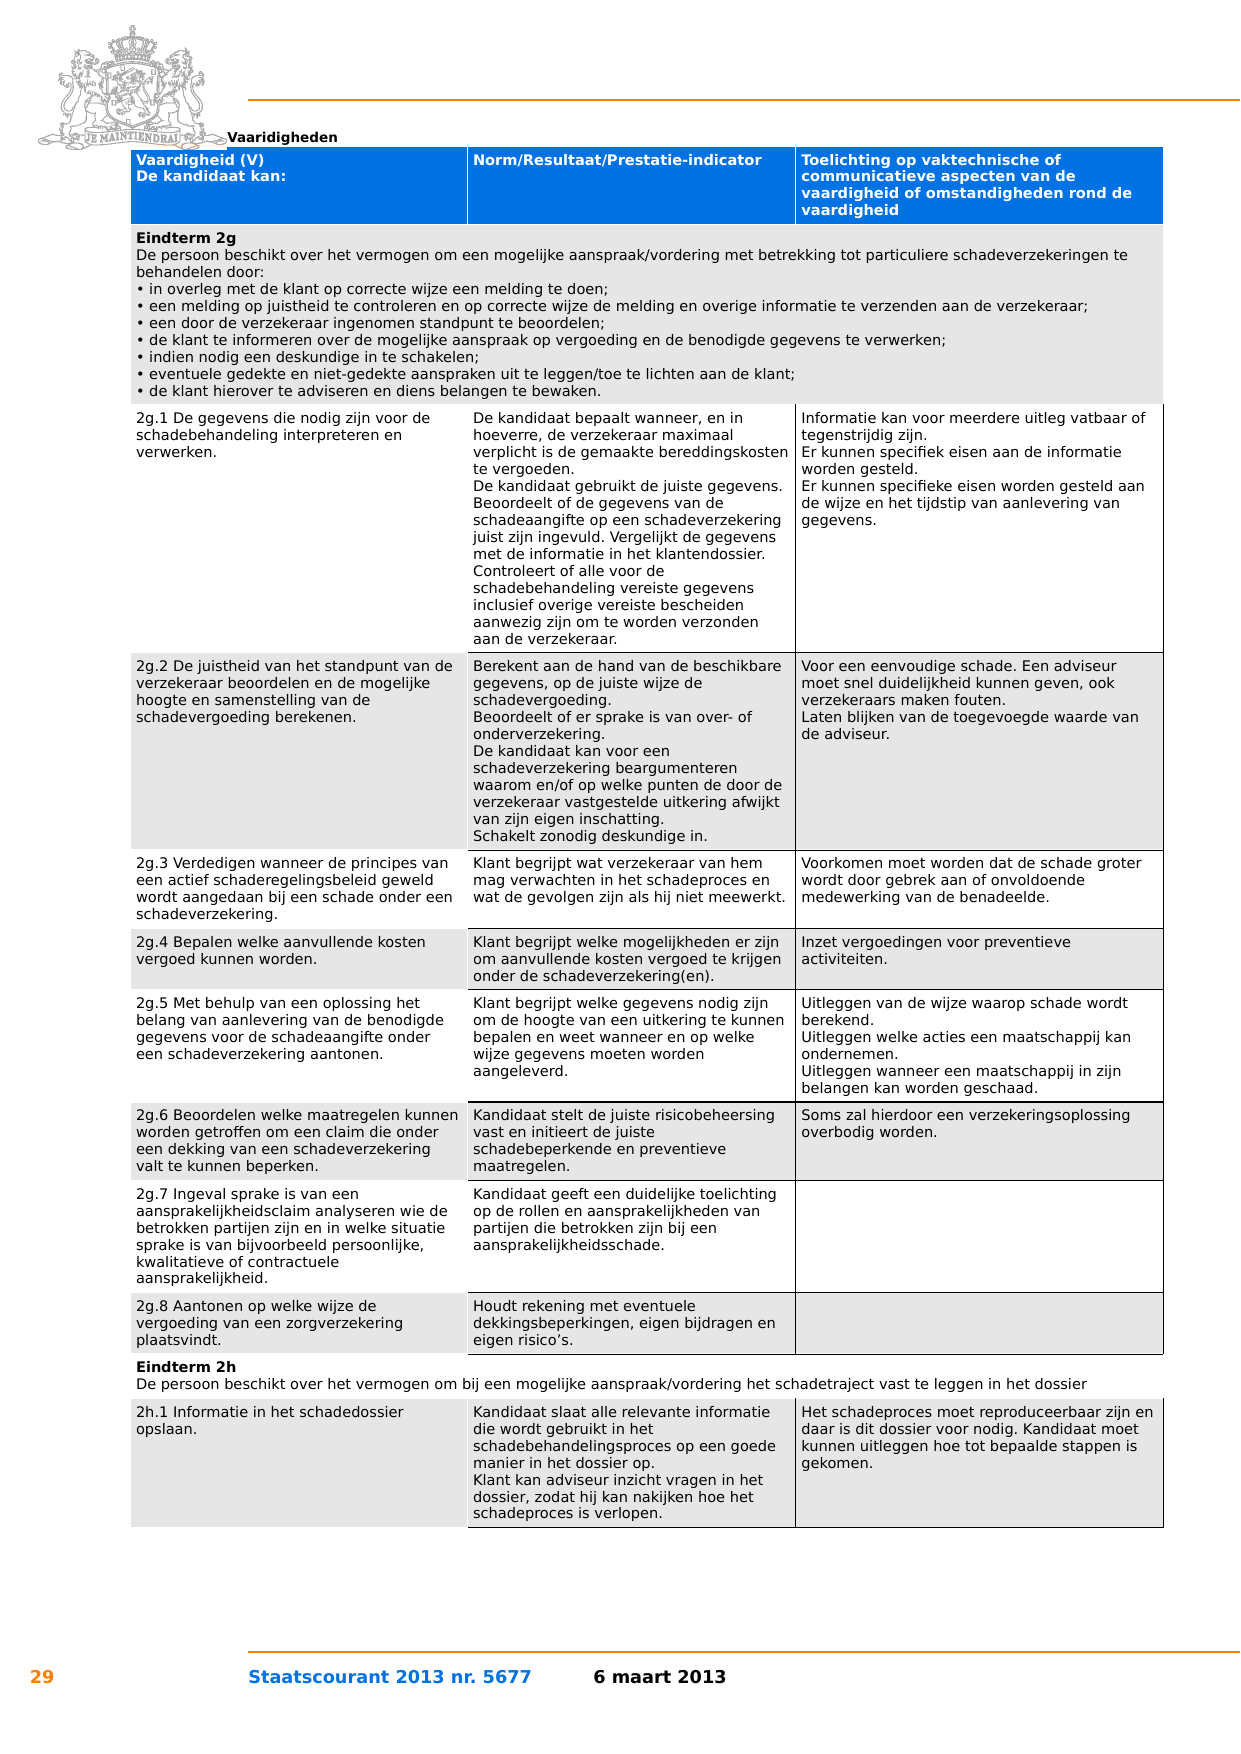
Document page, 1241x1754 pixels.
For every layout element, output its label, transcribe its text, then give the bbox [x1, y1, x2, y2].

table_cell Eindterm 2h De persoon beschikt over het vermogen om bij een mogelijke aanspraak/vordering het schadetraject vast te leggen in het dossier [131, 1355, 1163, 1398]
table_cell 2g.6 Beoordelen welke maatregelen kunnen worden getroffen om een claim die onder een dekking van een schadeverzekering valt te kunnen beperken. [131, 1103, 467, 1180]
table_cell [796, 1181, 1163, 1292]
table_cell Vaardigheid (V) De kandidaat kan: [131, 147, 467, 224]
table_cell Kandidaat geeft een duidelijke toelichting op de rollen en aansprakelijkheden van partijen die betrokken zijn bij een aansprakelijkheidsschade. [468, 1181, 795, 1292]
table_cell Houdt rekening met eventuele dekkingsbeperkingen, eigen bijdragen en eigen risico’s. [468, 1293, 795, 1353]
table_cell 2g.1 De gegevens die nodig zijn voor de schadebehandeling interpreteren en verwerken. [131, 405, 467, 652]
table_cell 2g.4 Bepalen welke aanvullende kosten vergoed kunnen worden. [131, 929, 467, 989]
table_cell Voorkomen moet worden dat de schade groter wordt door gebrek aan of onvoldoende medewerking van de benadeelde. [796, 851, 1163, 928]
table_cell 2g.2 De juistheid van het standpunt van de verzekeraar beoordelen en de mogelijke hoogte en samenstelling van de schadevergoeding berekenen. [131, 653, 467, 849]
table_cell Klant begrijpt wat verzekeraar van hem mag verwachten in het schadeproces en wat de gevolgen zijn als hij niet meewerkt. [468, 851, 795, 928]
table_cell Toelichting op vaktechnische of communicatieve aspecten van de vaardigheid of omstandigheden rond de vaardigheid [796, 147, 1163, 224]
table_cell Informatie kan voor meerdere uitleg vatbaar of tegenstrijdig zijn. Er kunnen specifiek eisen aan de informatie worden gesteld. Er kunnen specifieke eisen worden gesteld aan de wijze en het tijdstip van aanlevering van gegevens. [796, 405, 1163, 652]
table_cell Soms zal hierdoor een verzekeringsoplossing overbodig worden. [796, 1103, 1163, 1180]
table_cell 2g.3 Verdedigen wanneer de principes van een actief schaderegelingsbeleid geweld wordt aangedaan bij een schade onder een schadeverzekering. [131, 851, 467, 928]
table_cell Kandidaat stelt de juiste risicobeheersing vast en initieert de juiste schadebeperkende en preventieve maatregelen. [468, 1103, 795, 1180]
table_cell Berekent aan de hand van de beschikbare gegevens, op de juiste wijze de schadevergoeding. Beoordeelt of er sprake is van over- of onderverzekering. De kandidaat kan voor een schadeverzekering beargumenteren waarom en/of op welke punten de door de verzekeraar vastgestelde uitkering afwijkt van zijn eigen inschatting. Schakelt zonodig deskundige in. [468, 653, 795, 849]
table_cell [796, 1293, 1163, 1353]
table_cell Klant begrijpt welke mogelijkheden er zijn om aanvullende kosten vergoed te krijgen onder de schadeverzekering(en). [468, 929, 795, 989]
table_cell Voor een eenvoudige schade. Een adviseur moet snel duidelijkheid kunnen geven, ook verzekeraars maken fouten. Laten blijken van de toegevoegde waarde van de adviseur. [796, 653, 1163, 849]
table_cell Norm/Resultaat/Prestatie-indicator [468, 147, 795, 224]
picture [38, 25, 227, 150]
table_cell Uitleggen van de wijze waarop schade wordt berekend. Uitleggen welke acties een maatschappij kan ondernemen. Uitleggen wanneer een maatschappij in zijn belangen kan worden geschaad. [796, 990, 1163, 1101]
table_cell Het schadeproces moet reproduceerbaar zijn en daar is dit dossier voor nodig. Kandidaat moet kunnen uitleggen hoe tot bepaalde stappen is gekomen. [796, 1399, 1163, 1527]
table_cell 2h.1 Informatie in het schadedossier opslaan. [131, 1399, 467, 1527]
table_cell Eindterm 2g De persoon beschikt over het vermogen om een mogelijke aanspraak/vordering met betrekking tot particuliere schadeverzekeringen te behandelen door: • in overleg met de klant op correcte wijze een melding te doen; • een melding op juistheid te controleren en op correcte wijze de melding en overige informatie te verzenden aan de verzekeraar; • een door de verzekeraar ingenomen standpunt te beoordelen; • de klant te informeren over de mogelijke aanspraak op vergoeding en de benodigde gegevens te verwerken; • indien nodig een deskundige in te schakelen; • eventuele gedekte en niet-gedekte aanspraken uit te leggen/toe te lichten aan de klant; • de klant hierover te adviseren en diens belangen te bewaken. [131, 225, 1163, 404]
table_cell De kandidaat bepaalt wanneer, en in hoeverre, de verzekeraar maximaal verplicht is de gemaakte bereddingskosten te vergoeden. De kandidaat gebruikt de juiste gegevens. Beoordeelt of de gegevens van de schadeaangifte op een schadeverzekering juist zijn ingevuld. Vergelijkt de gegevens met de informatie in het klantendossier. Controleert of alle voor de schadebehandeling vereiste gegevens inclusief overige vereiste bescheiden aanwezig zijn om te worden verzonden aan de verzekeraar. [468, 405, 795, 652]
table_cell Klant begrijpt welke gegevens nodig zijn om de hoogte van een uitkering te kunnen bepalen en weet wanneer en op welke wijze gegevens moeten worden aangeleverd. [468, 990, 795, 1101]
table_cell 2g.5 Met behulp van een oplossing het belang van aanlevering van de benodigde gegevens voor de schadeaangifte onder een schadeverzekering aantonen. [131, 990, 467, 1101]
table_header Vaaridigheden [227, 130, 1163, 146]
table_cell Inzet vergoedingen voor preventieve activiteiten. [796, 929, 1163, 989]
table_cell Kandidaat slaat alle relevante informatie die wordt gebruikt in het schadebehandelingsproces op een goede manier in het dossier op. Klant kan adviseur inzicht vragen in het dossier, zodat hij kan nakijken hoe het schadeproces is verlopen. [468, 1399, 795, 1527]
table_cell 2g.8 Aantonen op welke wijze de vergoeding van een zorgverzekering plaatsvindt. [131, 1293, 467, 1353]
table_cell 2g.7 Ingeval sprake is van een aansprakelijkheidsclaim analyseren wie de betrokken partijen zijn en in welke situatie sprake is van bijvoorbeeld persoonlijke, kwalitatieve of contractuele aansprakelijkheid. [131, 1181, 467, 1292]
